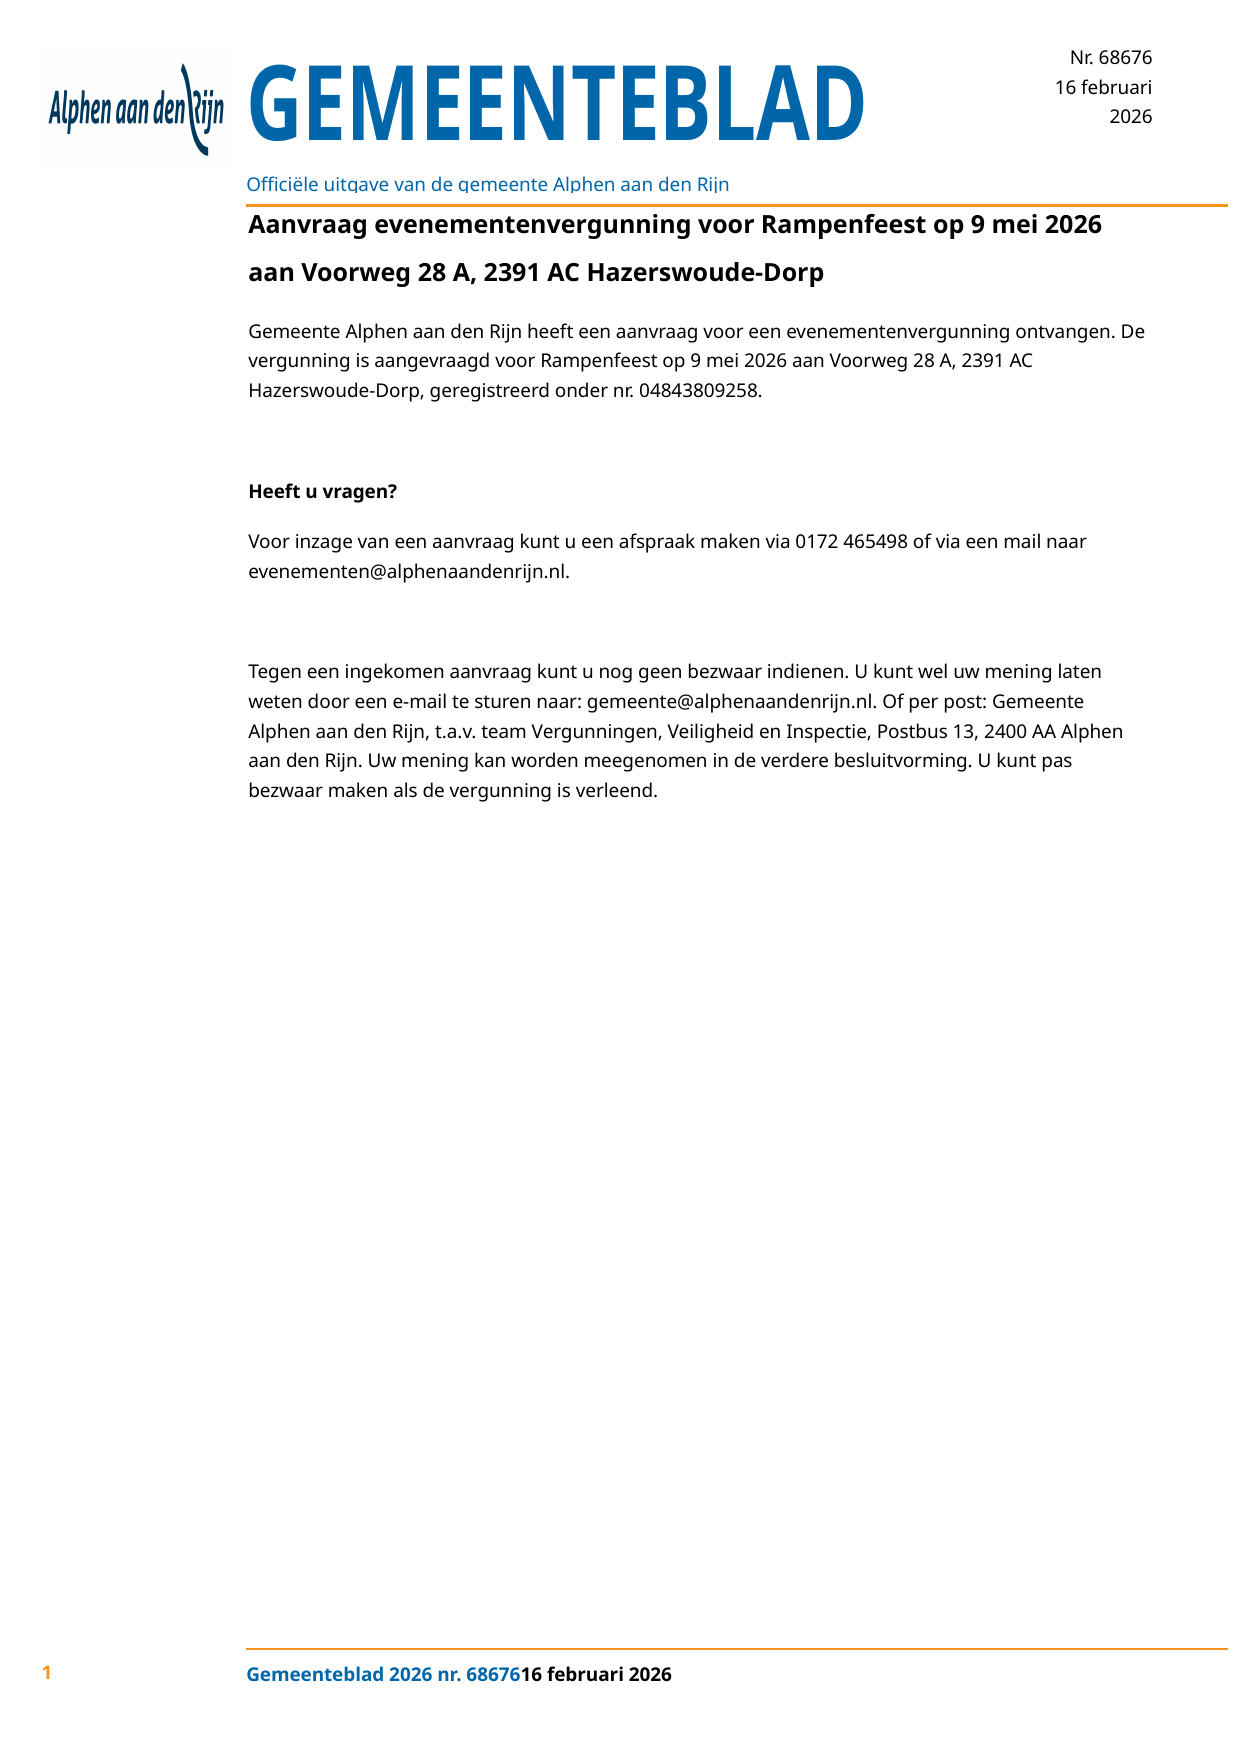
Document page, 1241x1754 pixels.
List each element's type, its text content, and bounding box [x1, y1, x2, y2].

text Aanvraag evenementenvergunning voor Rampenfeest op 9 mei 2026 aan Voorweg 28 A, 2391 AC Hazerswoude-Dorp [248, 207, 1152, 288]
text Voor inzage van een aanvraag kunt u een afspraak maken via 0172 465498 of via een mail naar evenementen@alphenaandenrijn.nl. [248, 528, 1152, 584]
text Gemeente Alphen aan den Rijn heeft een aanvraag voor een evenementenvergunning ontvangen. De vergunning is aangevraagd voor Rampenfeest op 9 mei 2026 aan Voorweg 28 A, 2391 AC Hazerswoude-Dorp, geregistreerd onder nr. 04843809258. [248, 318, 1152, 403]
picture [41, 47, 231, 172]
text Heeft u vragen? [248, 478, 1152, 504]
text Tegen een ingekomen aanvraag kunt u nog geen bezwaar indienen. U kunt wel uw mening laten weten door een e-mail te sturen naar: gemeente@alphenaandenrijn.nl. Of per post: Gemeente Alphen aan den Rijn, t.a.v. team Vergunningen, Veiligheid en Inspectie, Postbus 13, 2400 AA Alphen aan den Rijn. Uw mening kan worden meegenomen in de verdere besluitvorming. U kunt pas bezwaar maken als de vergunning is verleend. [248, 659, 1152, 803]
